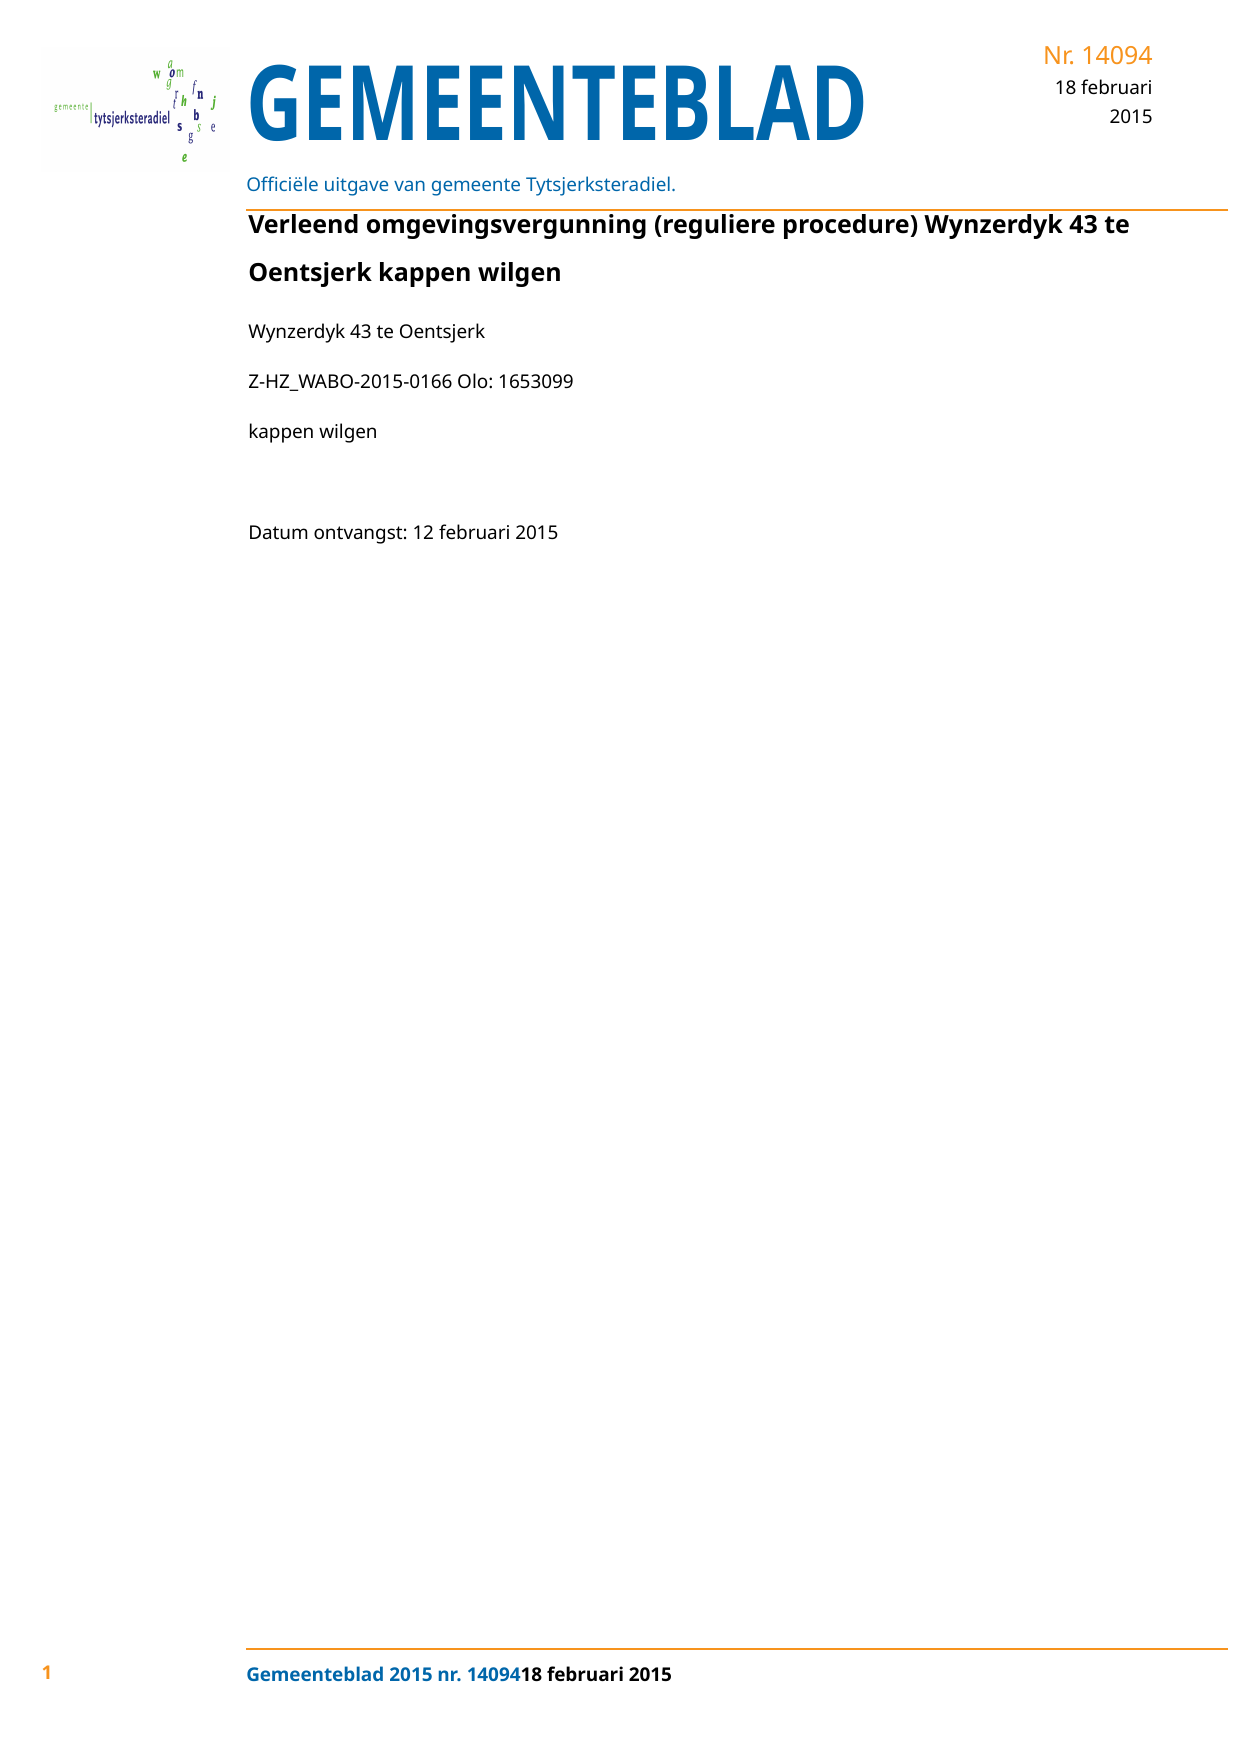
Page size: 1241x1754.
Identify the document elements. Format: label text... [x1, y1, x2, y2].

text kappen wilgen [248, 419, 1152, 444]
text Z-HZ_WABO-2015-0166 Olo: 1653099 [248, 368, 1152, 394]
text Datum ontvangst: 12 februari 2015 [248, 519, 1152, 545]
text Wynzerdyk 43 te Oentsjerk [248, 318, 1152, 344]
text Verleend omgevingsvergunning (reguliere procedure) Wynzerdyk 43 te Oentsjerk kappen wilgen [248, 211, 1152, 288]
picture [41, 47, 231, 172]
